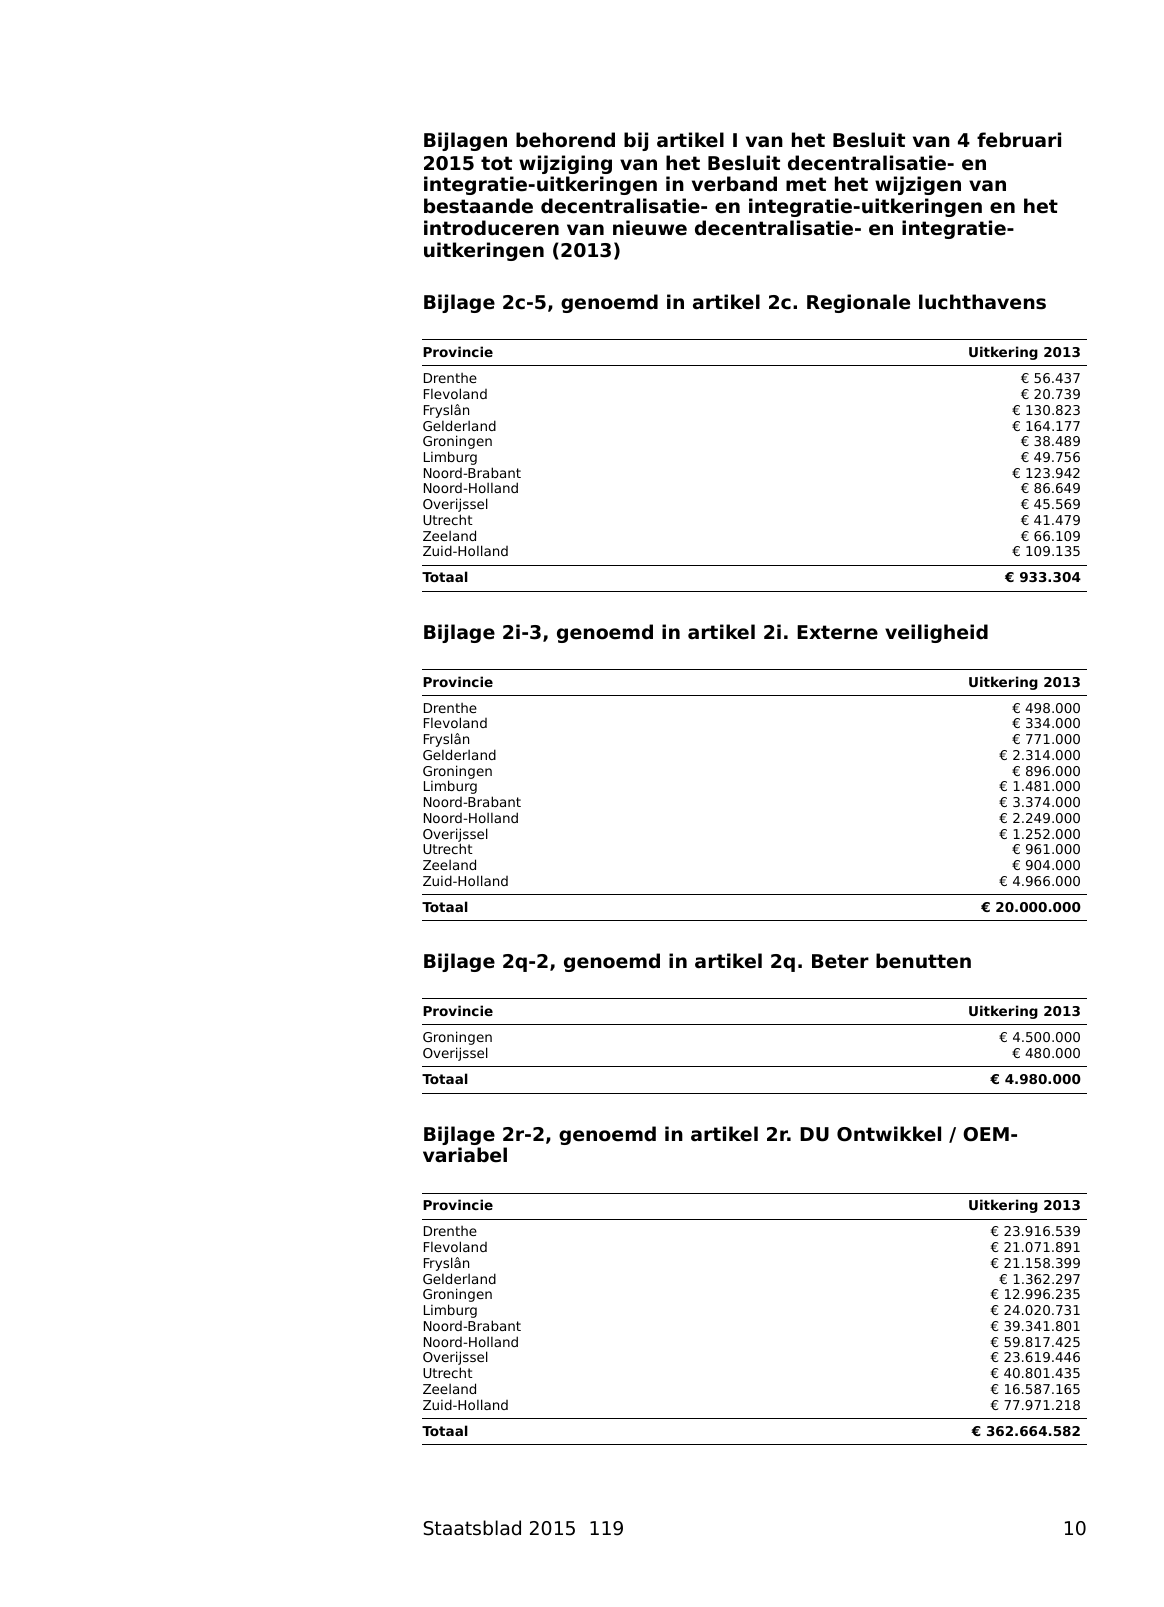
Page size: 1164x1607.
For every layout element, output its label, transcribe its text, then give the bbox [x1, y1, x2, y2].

table_cell € 498.000 [819, 696, 1087, 716]
table_cell Noord-Brabant [422, 466, 819, 481]
table_cell € 2.314.000 [819, 748, 1087, 763]
table_header Uitkering 2013 [819, 999, 1087, 1024]
table_cell Noord-Holland [422, 811, 819, 826]
table_cell € 961.000 [819, 842, 1087, 858]
table_cell € 4.966.000 [819, 874, 1087, 894]
table_cell Zuid-Holland [422, 874, 819, 894]
table_cell Fryslân [422, 403, 819, 418]
table_cell Noord-Brabant [422, 1319, 819, 1334]
table_cell € 896.000 [819, 764, 1087, 779]
table_cell Limburg [422, 779, 819, 795]
table_cell € 4.500.000 [819, 1025, 1087, 1046]
table_cell € 3.374.000 [819, 795, 1087, 811]
table_cell Limburg [422, 1303, 819, 1319]
table_cell Totaal [422, 1067, 819, 1092]
table_cell Noord-Holland [422, 1334, 819, 1350]
table_cell € 109.135 [819, 544, 1087, 564]
table_header Provincie [422, 1194, 819, 1218]
table_cell Zeeland [422, 858, 819, 874]
table_cell Utrecht [422, 1366, 819, 1382]
table_cell Noord-Holland [422, 481, 819, 497]
table_cell € 40.801.435 [819, 1366, 1087, 1382]
table_cell € 38.489 [819, 434, 1087, 450]
table_cell € 45.569 [819, 497, 1087, 513]
table_cell € 1.252.000 [819, 826, 1087, 842]
table_cell € 334.000 [819, 716, 1087, 732]
table_header Uitkering 2013 [819, 1194, 1087, 1218]
table_cell € 86.649 [819, 481, 1087, 497]
subtitle Bijlage 2i-3, genoemd in artikel 2i. Externe veiligheid [422, 622, 1087, 644]
table_cell Groningen [422, 764, 819, 779]
table_cell Zuid-Holland [422, 544, 819, 564]
table_cell € 771.000 [819, 732, 1087, 748]
table_cell € 123.942 [819, 466, 1087, 481]
table_cell € 16.587.165 [819, 1382, 1087, 1397]
table_cell Gelderland [422, 1271, 819, 1287]
table_cell Zuid-Holland [422, 1397, 819, 1418]
table_cell Fryslân [422, 1256, 819, 1271]
table_cell € 164.177 [819, 418, 1087, 434]
table_cell Totaal [422, 1419, 819, 1444]
table_cell Overijssel [422, 1046, 819, 1066]
table_cell € 21.158.399 [819, 1256, 1087, 1271]
table_cell Zeeland [422, 1382, 819, 1397]
table_header Provincie [422, 340, 819, 365]
table_cell Gelderland [422, 748, 819, 763]
table_cell Drenthe [422, 1220, 819, 1240]
table_cell € 39.341.801 [819, 1319, 1087, 1334]
table_cell Drenthe [422, 366, 819, 387]
table_cell € 49.756 [819, 450, 1087, 466]
table_cell Overijssel [422, 826, 819, 842]
table_header Provincie [422, 999, 819, 1024]
table_cell Flevoland [422, 1240, 819, 1256]
table_cell Groningen [422, 1025, 819, 1046]
table_cell € 20.000.000 [819, 895, 1087, 920]
table_cell € 21.071.891 [819, 1240, 1087, 1256]
table_cell € 20.739 [819, 387, 1087, 403]
table_cell € 23.619.446 [819, 1350, 1087, 1366]
table_cell € 480.000 [819, 1046, 1087, 1066]
table_cell € 1.362.297 [819, 1271, 1087, 1287]
table_cell € 24.020.731 [819, 1303, 1087, 1319]
table_cell € 2.249.000 [819, 811, 1087, 826]
table_cell Gelderland [422, 418, 819, 434]
table_cell € 56.437 [819, 366, 1087, 387]
table_cell Utrecht [422, 842, 819, 858]
table_cell € 904.000 [819, 858, 1087, 874]
table_cell € 933.304 [819, 566, 1087, 591]
table_cell Drenthe [422, 696, 819, 716]
subtitle Bijlage 2c-5, genoemd in artikel 2c. Regionale luchthavens [422, 292, 1087, 314]
subtitle Bijlagen behorend bij artikel I van het Besluit van 4 februari 2015 tot wijziging van het Besluit decentralisatie- en integratie-uitkeringen in verband met het wijzigen van bestaande decentralisatie- en integratie-uitkeringen en het introduceren van nieuwe decentralisatie- en integratie-uitkeringen (2013) [422, 130, 1087, 262]
table_cell Totaal [422, 895, 819, 920]
table_cell Zeeland [422, 529, 819, 544]
table_cell Overijssel [422, 1350, 819, 1366]
table_cell Fryslân [422, 732, 819, 748]
table_cell € 41.479 [819, 513, 1087, 528]
table_header Provincie [422, 670, 819, 695]
table_cell € 23.916.539 [819, 1220, 1087, 1240]
table_cell Utrecht [422, 513, 819, 528]
table_header Uitkering 2013 [819, 340, 1087, 365]
table_cell € 77.971.218 [819, 1397, 1087, 1418]
table_cell € 66.109 [819, 529, 1087, 544]
table_cell Flevoland [422, 387, 819, 403]
table_cell € 12.996.235 [819, 1287, 1087, 1303]
table_cell Limburg [422, 450, 819, 466]
table_header Uitkering 2013 [819, 670, 1087, 695]
table_cell € 59.817.425 [819, 1334, 1087, 1350]
subtitle Bijlage 2r-2, genoemd in artikel 2r. DU Ontwikkel / OEM-variabel [422, 1123, 1087, 1167]
table_cell Totaal [422, 566, 819, 591]
table_cell € 1.481.000 [819, 779, 1087, 795]
table_cell € 362.664.582 [819, 1419, 1087, 1444]
table_cell Overijssel [422, 497, 819, 513]
table_cell Noord-Brabant [422, 795, 819, 811]
table_cell Flevoland [422, 716, 819, 732]
subtitle Bijlage 2q-2, genoemd in artikel 2q. Beter benutten [422, 951, 1087, 973]
table_cell Groningen [422, 434, 819, 450]
table_cell € 4.980.000 [819, 1067, 1087, 1092]
table_cell € 130.823 [819, 403, 1087, 418]
table_cell Groningen [422, 1287, 819, 1303]
